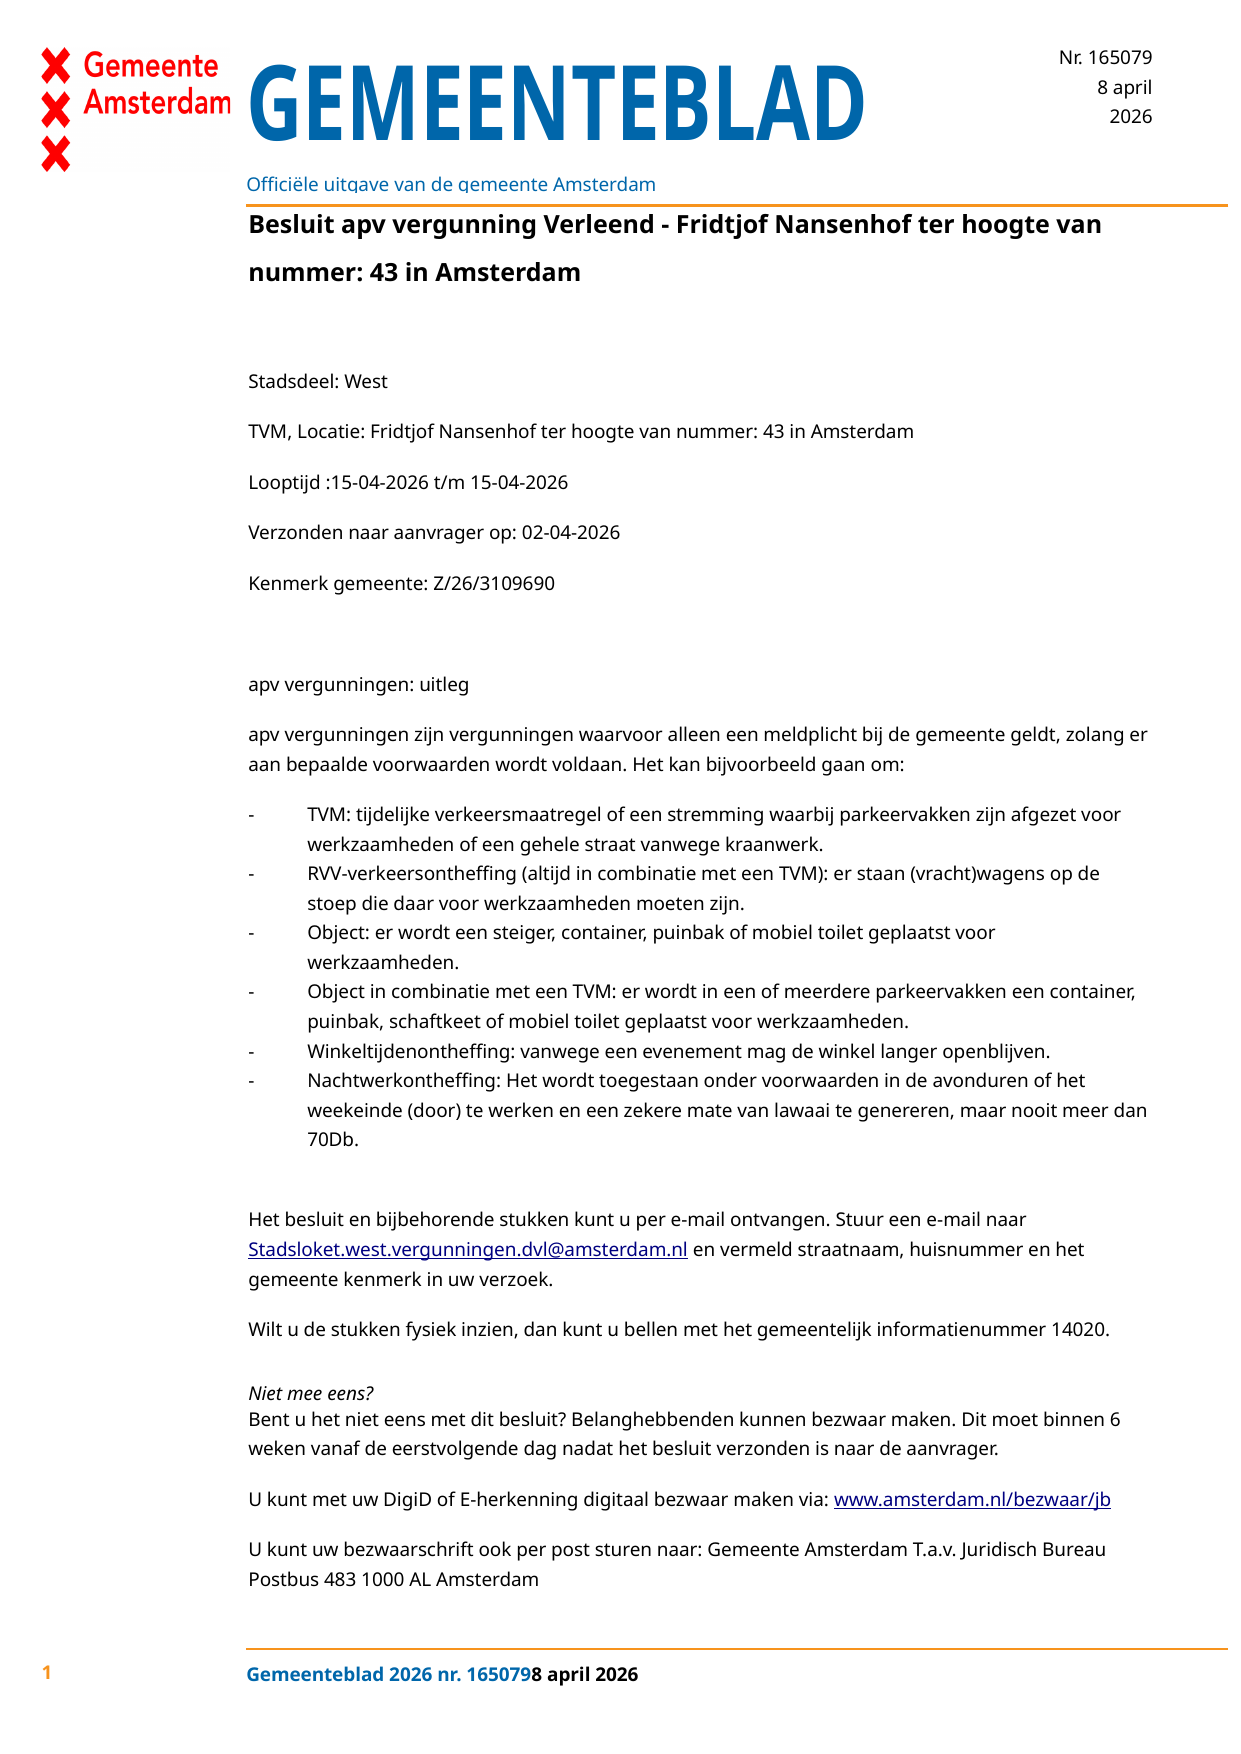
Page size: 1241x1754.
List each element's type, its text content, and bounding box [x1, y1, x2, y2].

list Object: er wordt een steiger, container, puinbak of mobiel toilet geplaatst voor werkzaamheden. [248, 919, 1152, 975]
text Stadsdeel: West [248, 368, 1152, 394]
text Bent u het niet eens met dit besluit? Belanghebbenden kunnen bezwaar maken. Dit moet binnen 6 weken vanaf de eerstvolgende dag nadat het besluit verzonden is naar de aanvrager. [248, 1406, 1152, 1461]
picture [41, 47, 231, 172]
text Kenmerk gemeente: Z/26/3109690 [248, 570, 1152, 596]
list Object in combinatie met een TVM: er wordt in een of meerdere parkeervakken een container, puinbak, schaftkeet of mobiel toilet geplaatst voor werkzaamheden. [248, 979, 1152, 1034]
text Niet mee eens? [248, 1380, 1152, 1406]
text Besluit apv vergunning Verleend - Fridtjof Nansenhof ter hoogte van nummer: 43 in Amsterdam [248, 207, 1152, 288]
text U kunt met uw DigiD of E-herkenning digitaal bezwaar maken via: www.amsterdam.nl/bezwaar/jb [248, 1486, 1152, 1512]
text Wilt u de stukken fysiek inzien, dan kunt u bellen met het gemeentelijk informatienummer 14020. [248, 1316, 1152, 1342]
text TVM, Locatie: Fridtjof Nansenhof ter hoogte van nummer: 43 in Amsterdam [248, 419, 1152, 444]
list Winkeltijdenontheffing: vanwege een evenement mag de winkel langer openblijven. [248, 1038, 1152, 1064]
list Nachtwerkontheffing: Het wordt toegestaan onder voorwaarden in de avonduren of het weekeinde (door) te werken en een zekere mate van lawaai te genereren, maar nooit meer dan 70Db. [248, 1067, 1152, 1152]
list TVM: tijdelijke verkeersmaatregel of een stremming waarbij parkeervakken zijn afgezet voor werkzaamheden of een gehele straat vanwege kraanwerk. [248, 801, 1152, 857]
text apv vergunningen: uitleg [248, 671, 1152, 697]
text Looptijd :15-04-2026 t/m 15-04-2026 [248, 469, 1152, 495]
list RVV-verkeersontheffing (altijd in combinatie met een TVM): er staan (vracht)wagens op de stoep die daar voor werkzaamheden moeten zijn. [248, 860, 1152, 916]
text U kunt uw bezwaarschrift ook per post sturen naar: Gemeente Amsterdam T.a.v. Juridisch Bureau Postbus 483 1000 AL Amsterdam [248, 1536, 1152, 1592]
text Het besluit en bijbehorende stukken kunt u per e-mail ontvangen. Stuur een e-mail naar Stadsloket.west.vergunningen.dvl@amsterdam.nl en vermeld straatnaam, huisnummer en het gemeente kenmerk in uw verzoek. [248, 1207, 1152, 1292]
text Verzonden naar aanvrager op: 02-04-2026 [248, 519, 1152, 545]
text apv vergunningen zijn vergunningen waarvoor alleen een meldplicht bij de gemeente geldt, zolang er aan bepaalde voorwaarden wordt voldaan. Het kan bijvoorbeeld gaan om: [248, 721, 1152, 777]
